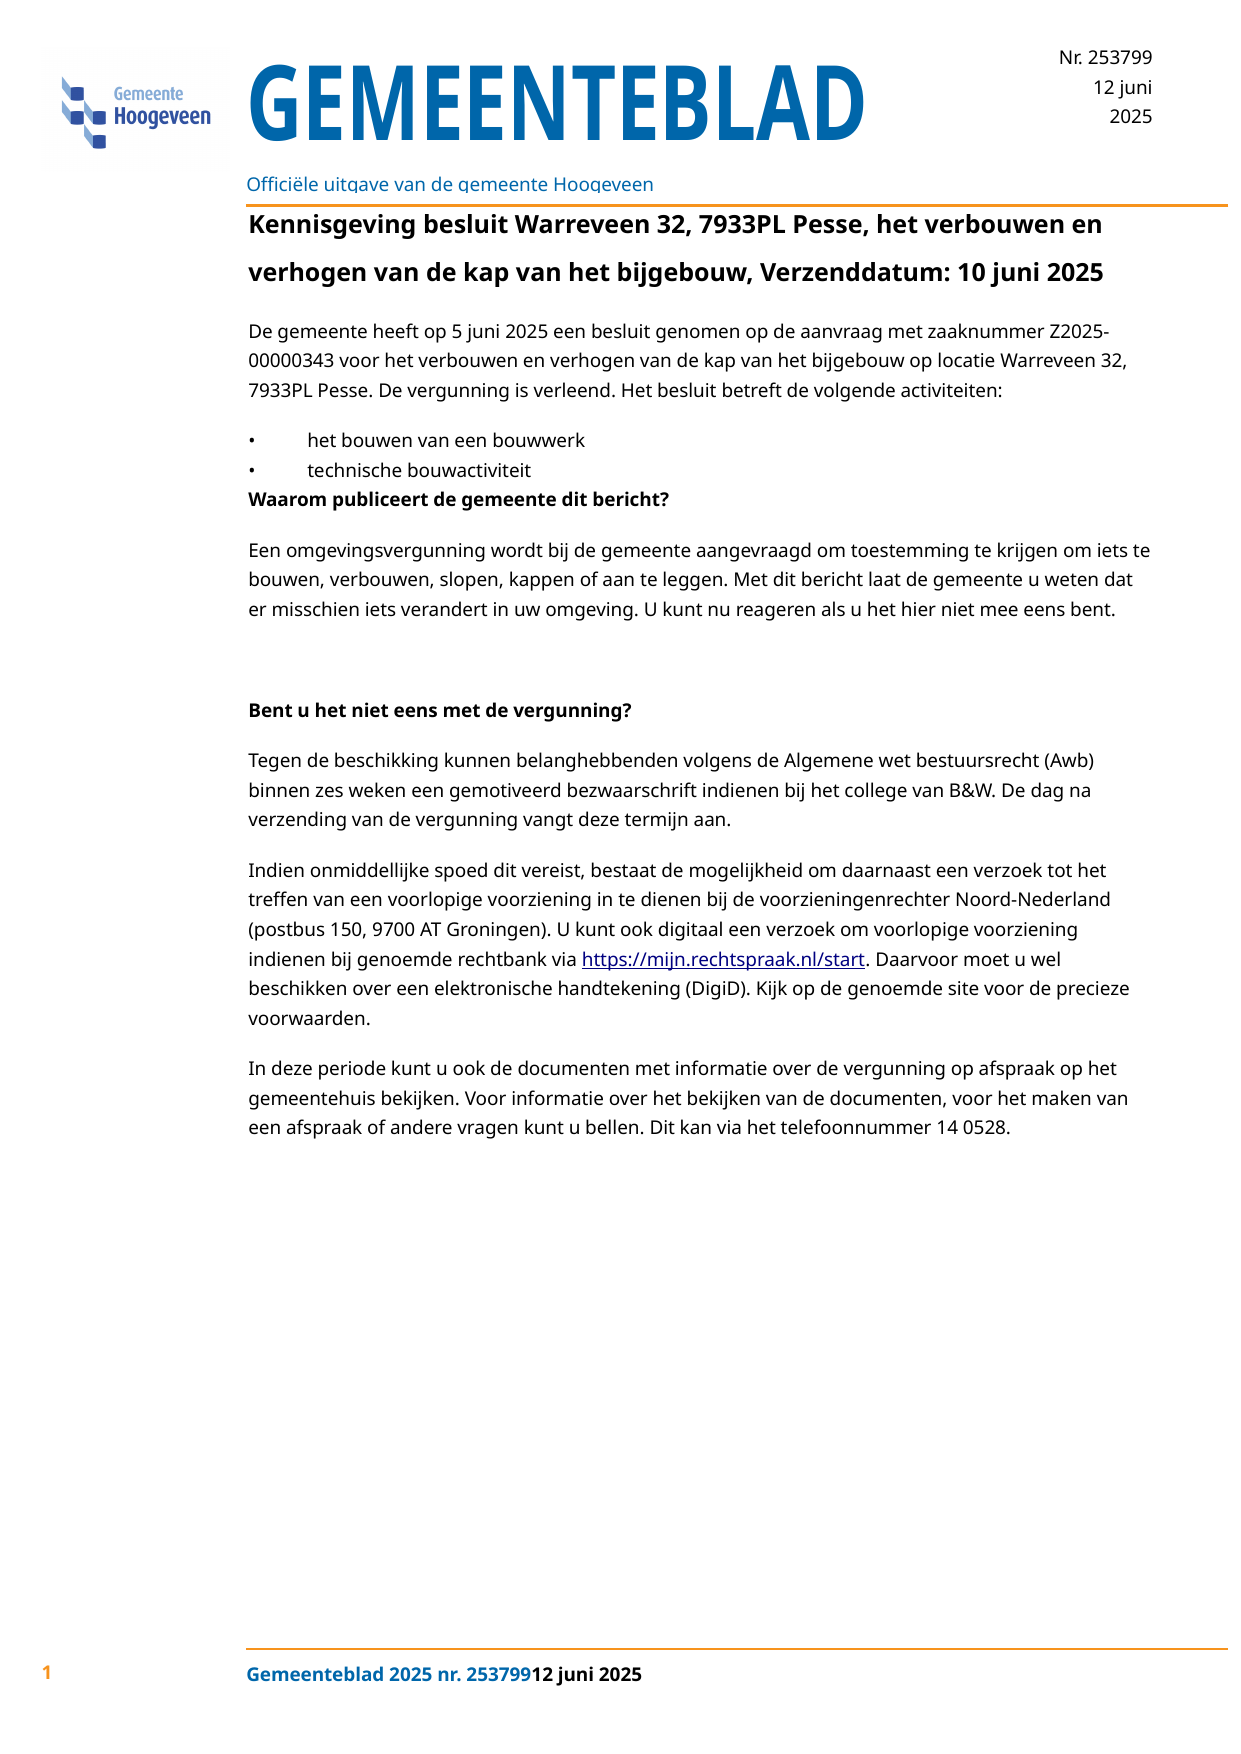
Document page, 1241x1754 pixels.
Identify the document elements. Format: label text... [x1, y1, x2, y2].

picture [41, 47, 231, 172]
text De gemeente heeft op 5 juni 2025 een besluit genomen op de aanvraag met zaaknummer Z2025-00000343 voor het verbouwen en verhogen van de kap van het bijgebouw op locatie Warreveen 32, 7933PL Pesse. De vergunning is verleend. Het besluit betreft de volgende activiteiten: [248, 318, 1152, 403]
list het bouwen van een bouwwerk [248, 427, 1152, 453]
text Een omgevingsvergunning wordt bij de gemeente aangevraagd om toestemming te krijgen om iets te bouwen, verbouwen, slopen, kappen of aan te leggen. Met dit bericht laat de gemeente u weten dat er misschien iets verandert in uw omgeving. U kunt nu reageren als u het hier niet mee eens bent. [248, 537, 1152, 622]
list technische bouwactiviteit [248, 457, 1152, 483]
text Waarom publiceert de gemeente dit bericht? [248, 487, 1152, 512]
text Indien onmiddellijke spoed dit vereist, bestaat de mogelijkheid om daarnaast een verzoek tot het treffen van een voorlopige voorziening in te dienen bij de voorzieningenrechter Noord-Nederland (postbus 150, 9700 AT Groningen). U kunt ook digitaal een verzoek om voorlopige voorziening indienen bij genoemde rechtbank via https://mijn.rechtspraak.nl/start. Daarvoor moet u wel beschikken over een elektronische handtekening (DigiD). Kijk op de genoemde site voor de precieze voorwaarden. [248, 857, 1152, 1031]
text Tegen de beschikking kunnen belanghebbenden volgens de Algemene wet bestuursrecht (Awb) binnen zes weken een gemotiveerd bezwaarschrift indienen bij het college van B&W. De dag na verzending van de vergunning vangt deze termijn aan. [248, 747, 1152, 832]
text Bent u het niet eens met de vergunning? [248, 697, 1152, 723]
text Kennisgeving besluit Warreveen 32, 7933PL Pesse, het verbouwen en verhogen van de kap van het bijgebouw, Verzenddatum: 10 juni 2025 [248, 207, 1152, 288]
text In deze periode kunt u ook de documenten met informatie over de vergunning op afspraak op het gemeentehuis bekijken. Voor informatie over het bekijken van de documenten, voor het maken van een afspraak of andere vragen kunt u bellen. Dit kan via het telefoonnummer 14 0528. [248, 1055, 1152, 1140]
